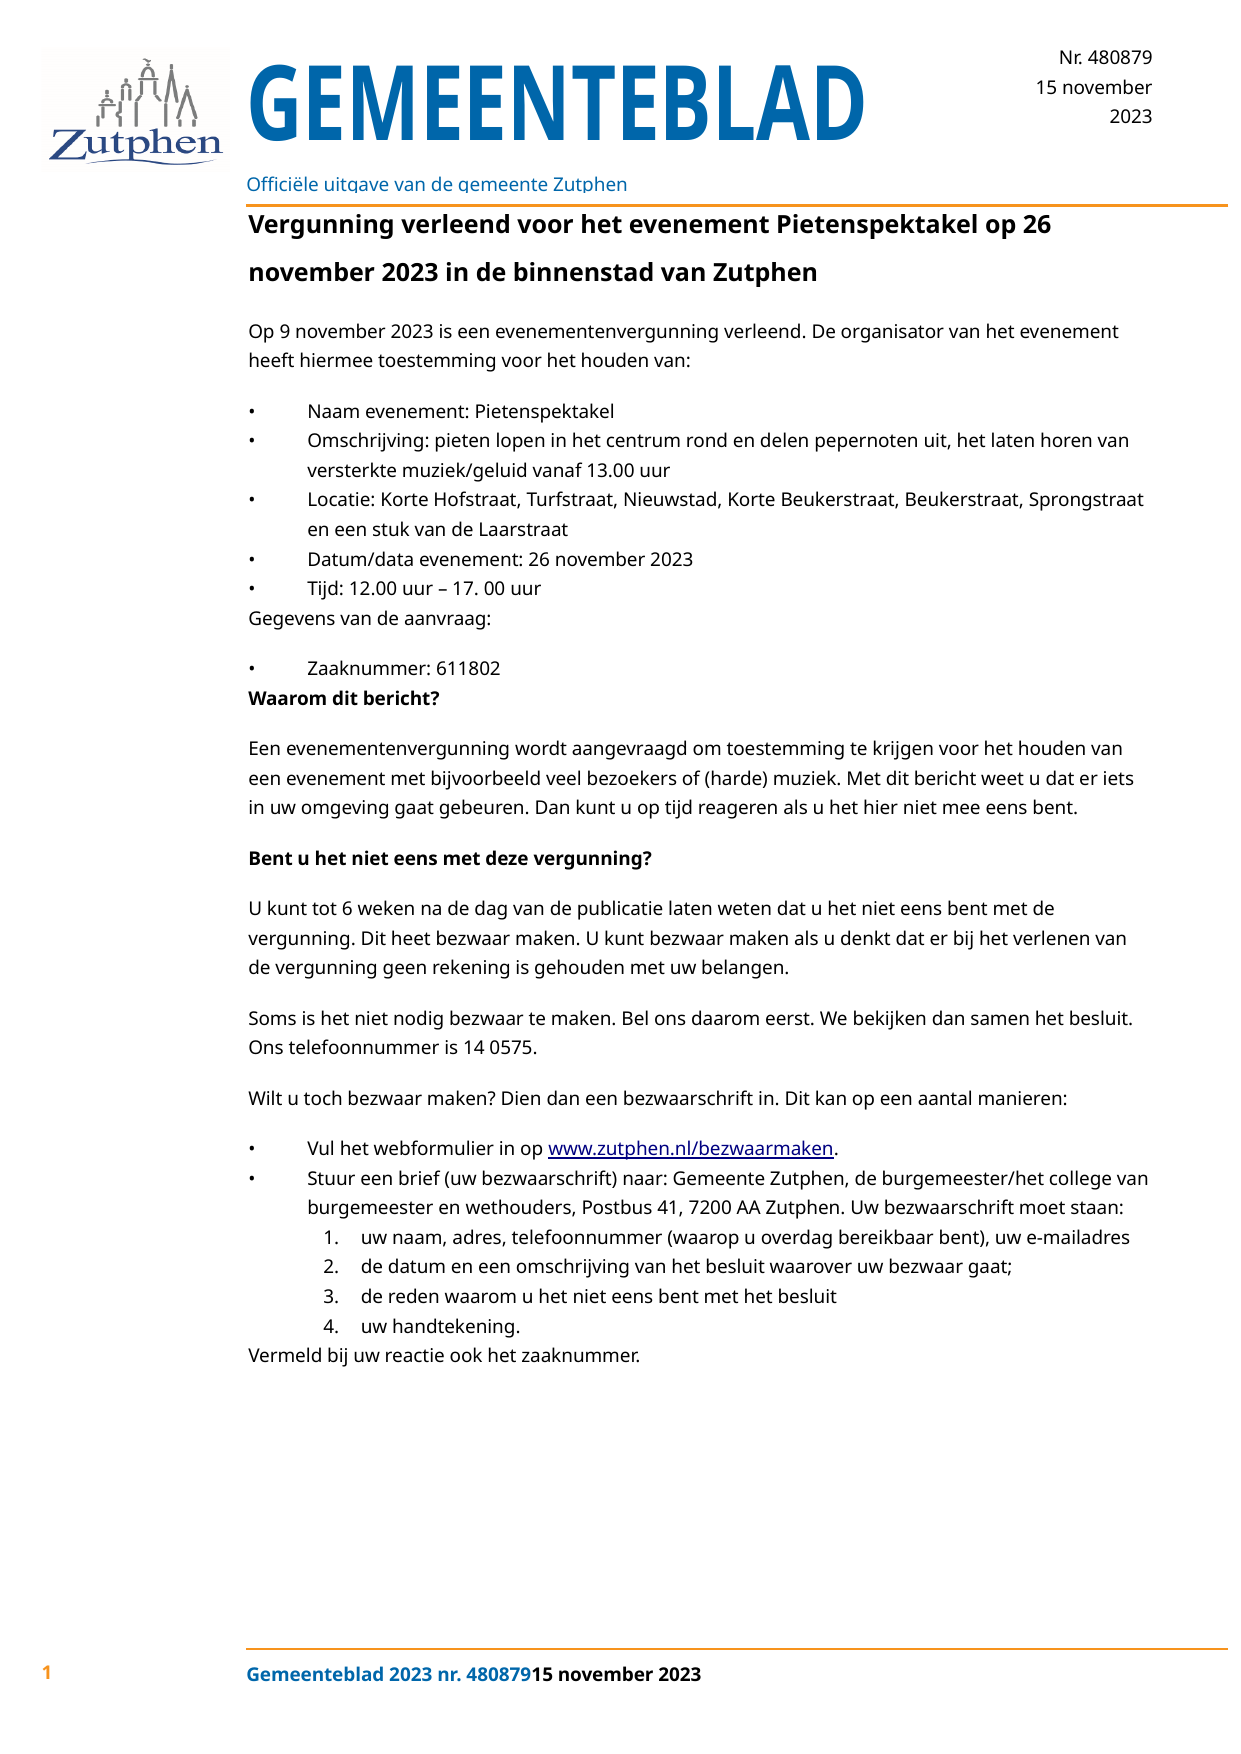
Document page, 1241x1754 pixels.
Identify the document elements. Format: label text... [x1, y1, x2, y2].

list de datum en een omschrijving van het besluit waarover uw bezwaar gaat; [323, 1254, 1152, 1279]
text U kunt tot 6 weken na de dag van de publicatie laten weten dat u het niet eens bent met de vergunning. Dit heet bezwaar maken. U kunt bezwaar maken als u denkt dat er bij het verlenen van de vergunning geen rekening is gehouden met uw belangen. [248, 895, 1152, 980]
text Wilt u toch bezwaar maken? Dien dan een bezwaarschrift in. Dit kan op een aantal manieren: [248, 1085, 1152, 1111]
text Waarom dit bericht? [248, 685, 1152, 711]
list Vul het webformulier in op www.zutphen.nl/bezwaarmaken. [248, 1135, 1152, 1161]
list Locatie: Korte Hofstraat, Turfstraat, Nieuwstad, Korte Beukerstraat, Beukerstraat, Sprongstraat en een stuk van de Laarstraat [248, 487, 1152, 542]
list Omschrijving: pieten lopen in het centrum rond en delen pepernoten uit, het laten horen van versterkte muziek/geluid vanaf 13.00 uur [248, 427, 1152, 483]
text Soms is het niet nodig bezwaar te maken. Bel ons daarom eerst. We bekijken dan samen het besluit. Ons telefoonnummer is 14 0575. [248, 1005, 1152, 1060]
list Datum/data evenement: 26 november 2023 [248, 546, 1152, 572]
text Bent u het niet eens met deze vergunning? [248, 845, 1152, 871]
list Tijd: 12.00 uur – 17. 00 uur [248, 575, 1152, 601]
list uw handtekening. [323, 1313, 1152, 1339]
text Vergunning verleend voor het evenement Pietenspektakel op 26 november 2023 in de binnenstad van Zutphen [248, 207, 1152, 288]
list de reden waarom u het niet eens bent met het besluit [323, 1283, 1152, 1309]
text Op 9 november 2023 is een evenementenvergunning verleend. De organisator van het evenement heeft hiermee toestemming voor het houden van: [248, 318, 1152, 373]
text Een evenementenvergunning wordt aangevraagd om toestemming te krijgen voor het houden van een evenement met bijvoorbeeld veel bezoekers of (harde) muziek. Met dit bericht weet u dat er iets in uw omgeving gaat gebeuren. Dan kunt u op tijd reageren als u het hier niet mee eens bent. [248, 735, 1152, 820]
text Gegevens van de aanvraag: [248, 605, 1152, 631]
list uw naam, adres, telefoonnummer (waarop u overdag bereikbaar bent), uw e-mailadres [323, 1224, 1152, 1250]
picture [41, 47, 231, 172]
list Stuur een brief (uw bezwaarschrift) naar: Gemeente Zutphen, de burgemeester/het college van burgemeester en wethouders, Postbus 41, 7200 AA Zutphen. Uw bezwaarschrift moet staan: [248, 1165, 1152, 1220]
text Vermeld bij uw reactie ook het zaaknummer. [248, 1342, 1152, 1368]
list Naam evenement: Pietenspektakel [248, 398, 1152, 424]
list Zaaknummer: 611802 [248, 655, 1152, 681]
